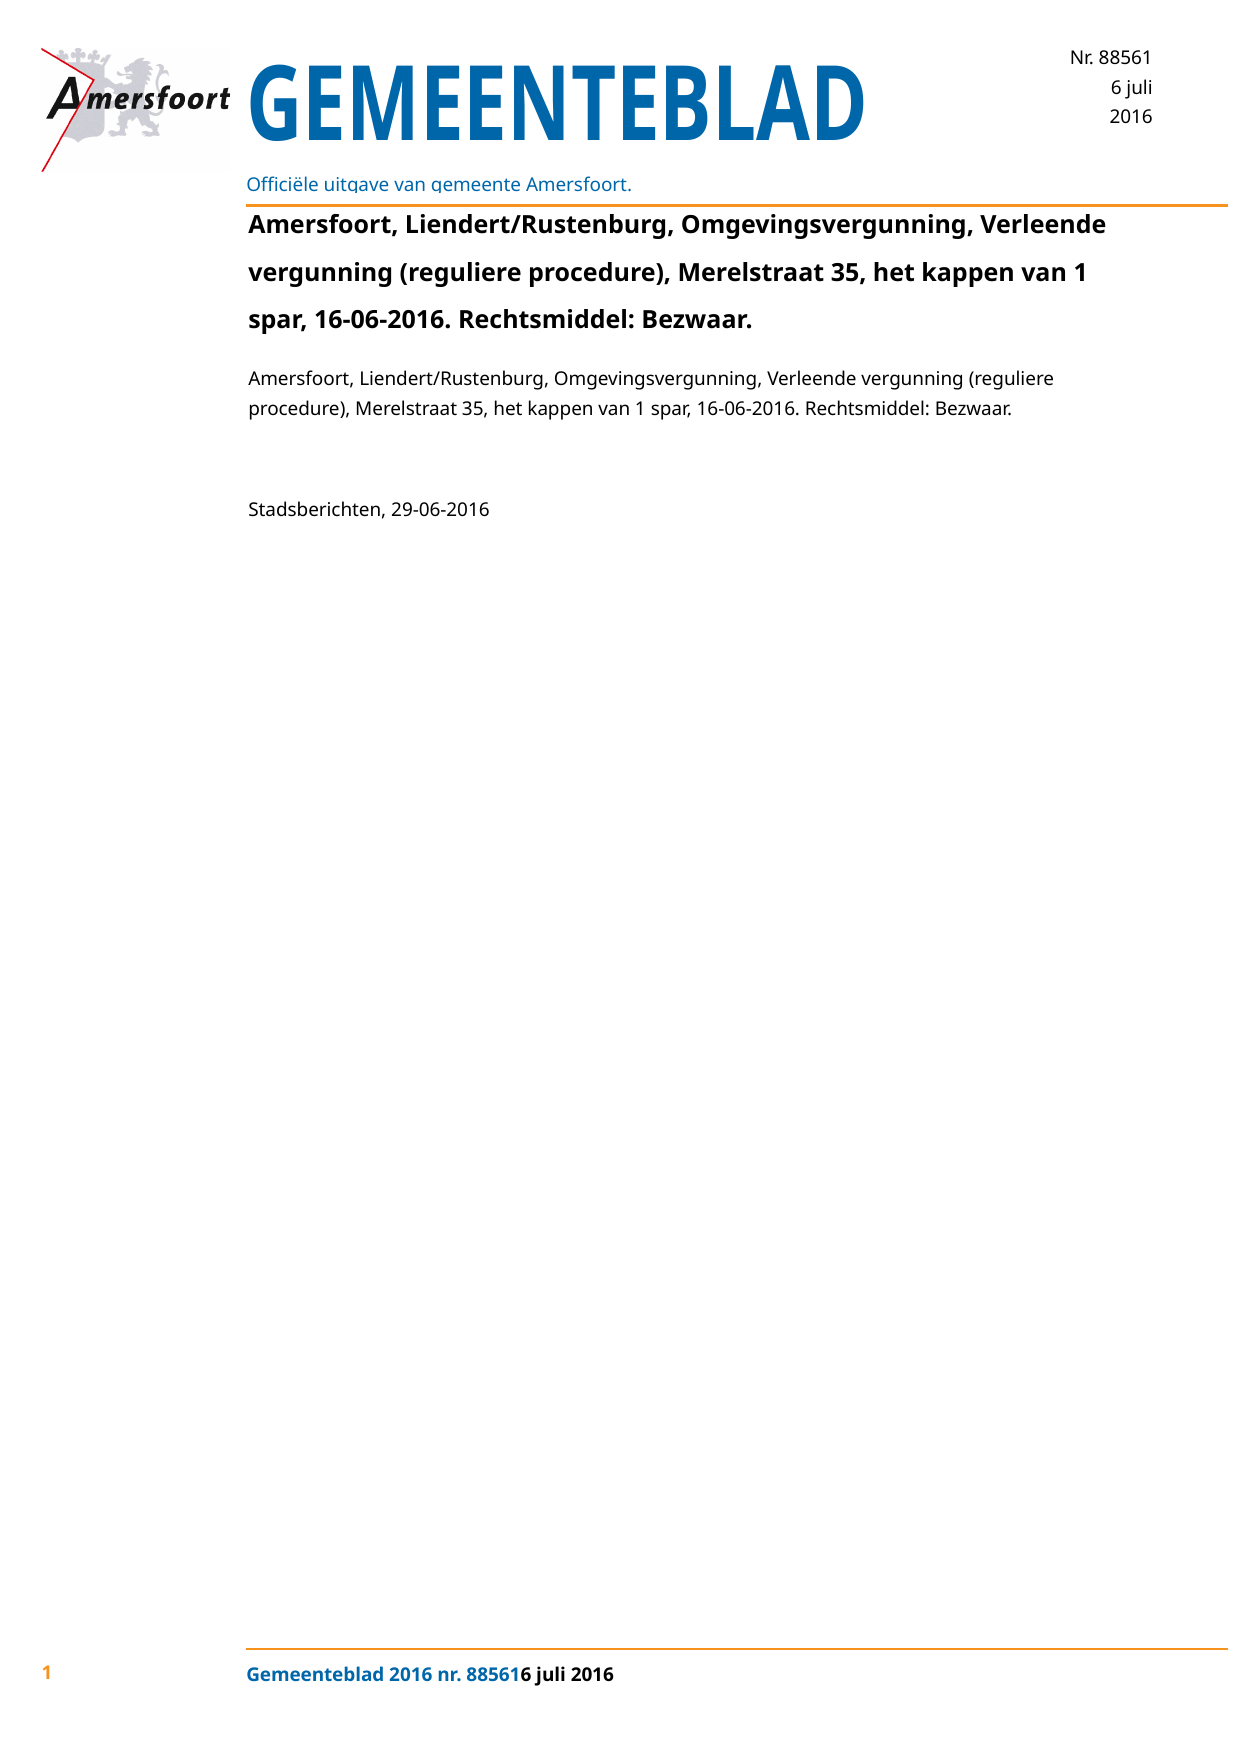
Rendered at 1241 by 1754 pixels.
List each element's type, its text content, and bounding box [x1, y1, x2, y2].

text Amersfoort, Liendert/Rustenburg, Omgevingsvergunning, Verleende vergunning (reguliere procedure), Merelstraat 35, het kappen van 1 spar, 16-06-2016. Rechtsmiddel: Bezwaar. [248, 207, 1152, 336]
text Stadsberichten, 29-06-2016 [248, 496, 1152, 522]
picture [41, 47, 231, 172]
text Amersfoort, Liendert/Rustenburg, Omgevingsvergunning, Verleende vergunning (reguliere procedure), Merelstraat 35, het kappen van 1 spar, 16-06-2016. Rechtsmiddel: Bezwaar. [248, 366, 1152, 421]
